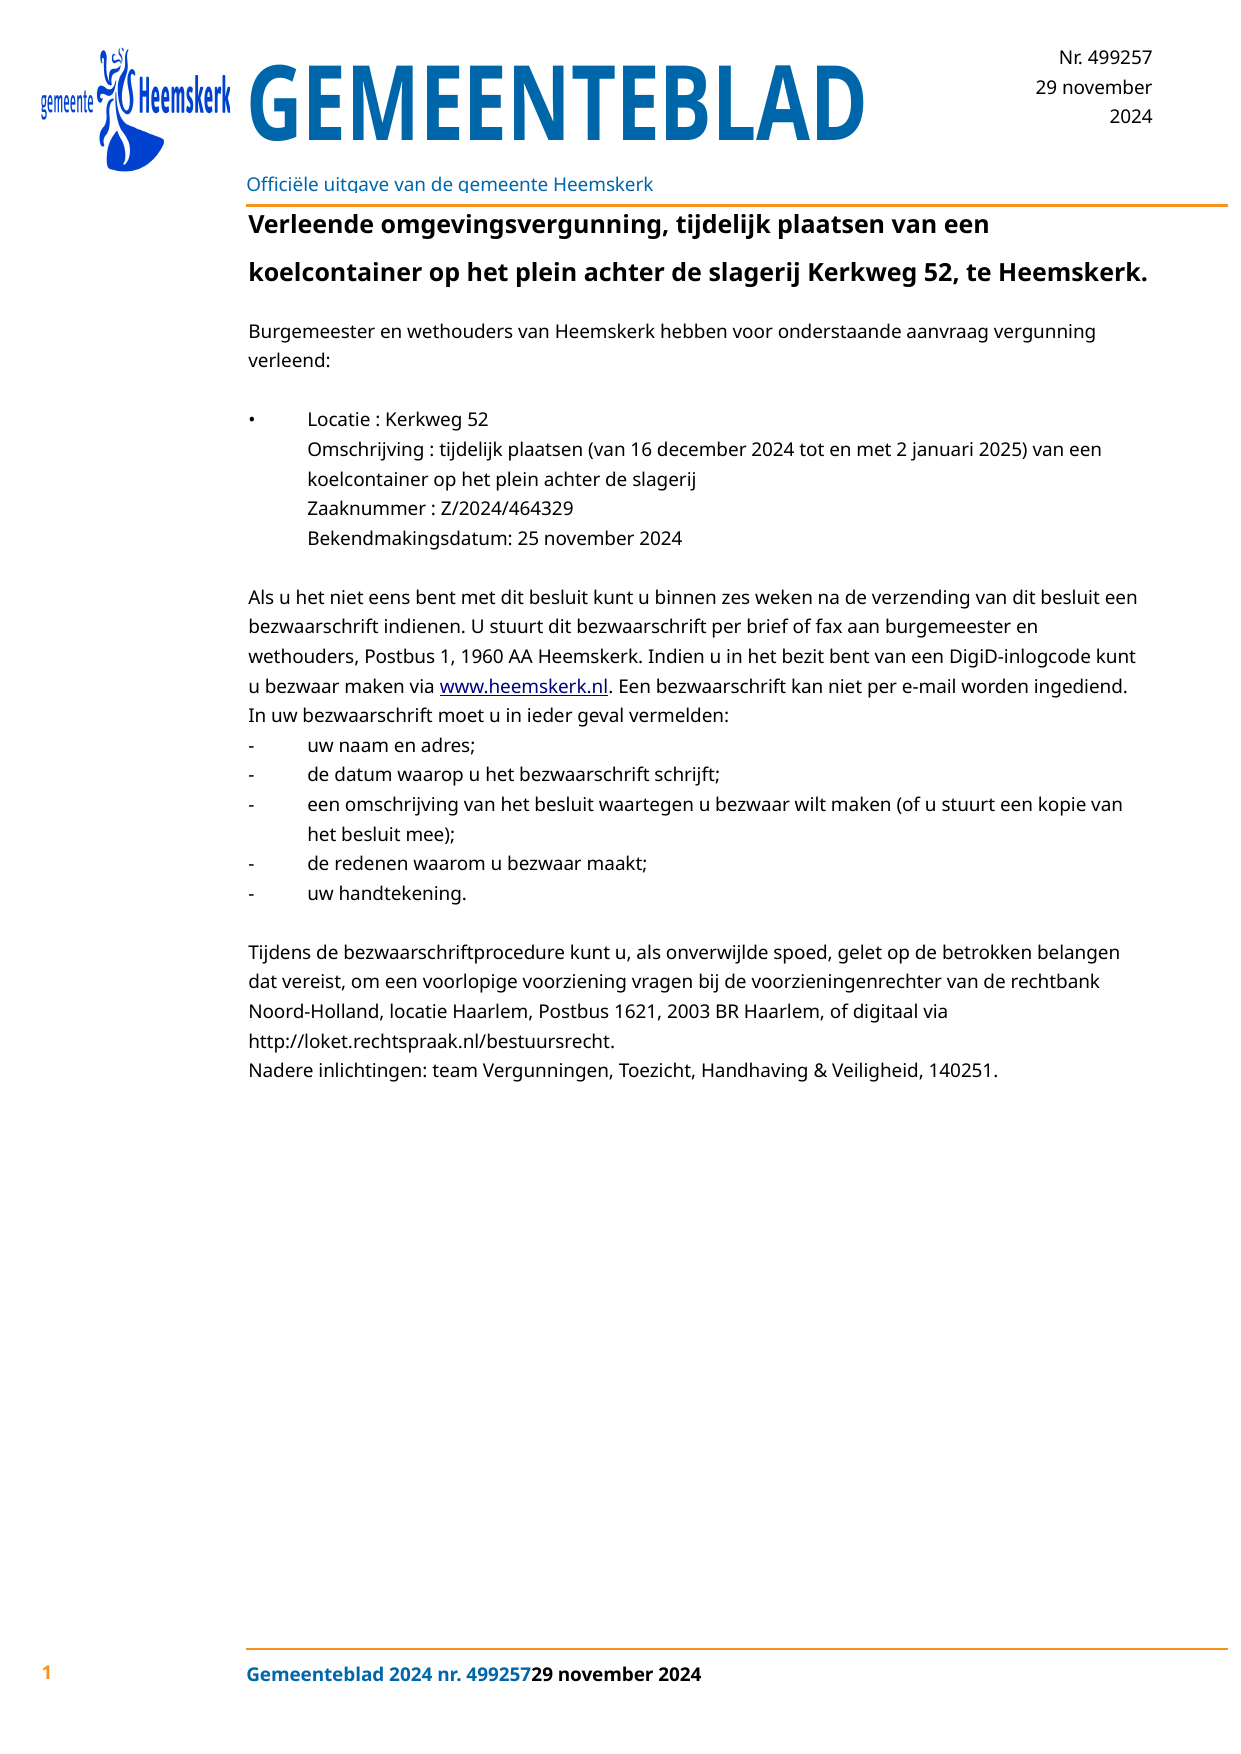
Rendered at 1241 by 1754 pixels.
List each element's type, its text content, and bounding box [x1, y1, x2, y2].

text Burgemeester en wethouders van Heemskerk hebben voor onderstaande aanvraag vergunning verleend: [248, 318, 1152, 373]
list een omschrijving van het besluit waartegen u bezwaar wilt maken (of u stuurt een kopie van het besluit mee); [248, 791, 1152, 847]
text Tijdens de bezwaarschriftprocedure kunt u, als onverwijlde spoed, gelet op de betrokken belangen dat vereist, om een voorlopige voorziening vragen bij de voorzieningenrechter van de rechtbank Noord-Holland, locatie Haarlem, Postbus 1621, 2003 BR Haarlem, of digitaal via http://loket.rechtspraak.nl/bestuursrecht. [248, 939, 1152, 1054]
picture [41, 47, 231, 172]
text Verleende omgevingsvergunning, tijdelijk plaatsen van een koelcontainer op het plein achter de slagerij Kerkweg 52, te Heemskerk. [248, 207, 1152, 288]
list de redenen waarom u bezwaar maakt; [248, 850, 1152, 876]
text In uw bezwaarschrift moet u in ieder geval vermelden: [248, 702, 1152, 728]
list Locatie : Kerkweg 52 [248, 407, 1152, 432]
list Omschrijving : tijdelijk plaatsen (van 16 december 2024 tot en met 2 januari 2025) van een koelcontainer op het plein achter de slagerij [248, 436, 1152, 492]
list de datum waarop u het bezwaarschrift schrijft; [248, 762, 1152, 787]
text Nadere inlichtingen: team Vergunningen, Toezicht, Handhaving & Veiligheid, 140251. [248, 1057, 1152, 1083]
list uw handtekening. [248, 880, 1152, 906]
list Zaaknummer : Z/2024/464329 [248, 495, 1152, 521]
list Bekendmakingsdatum: 25 november 2024 [248, 525, 1152, 551]
list uw naam en adres; [248, 732, 1152, 758]
text Als u het niet eens bent met dit besluit kunt u binnen zes weken na de verzending van dit besluit een bezwaarschrift indienen. U stuurt dit bezwaarschrift per brief of fax aan burgemeester en wethouders, Postbus 1, 1960 AA Heemskerk. Indien u in het bezit bent van een DigiD-inlogcode kunt u bezwaar maken via www.heemskerk.nl. Een bezwaarschrift kan niet per e-mail worden ingediend. [248, 584, 1152, 699]
